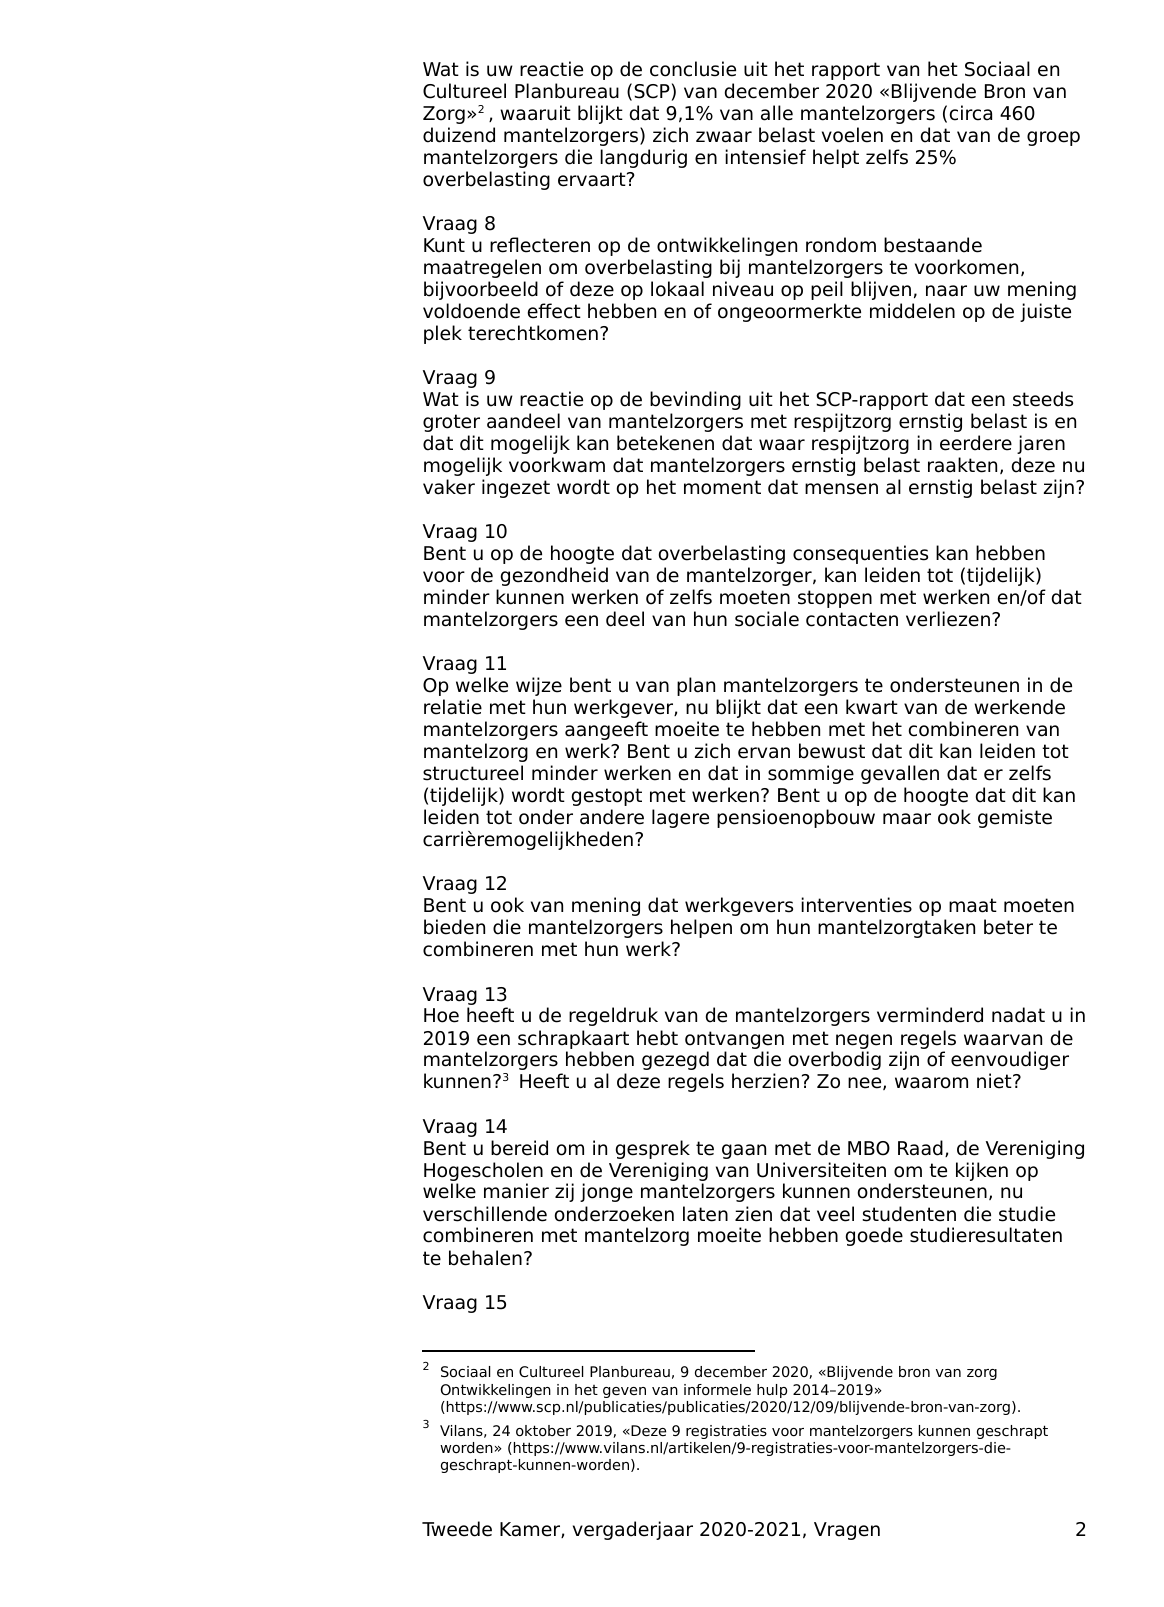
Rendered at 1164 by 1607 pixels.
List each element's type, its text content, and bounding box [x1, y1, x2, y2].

text Op welke wijze bent u van plan mantelzorgers te ondersteunen in de relatie met hun werkgever, nu blijkt dat een kwart van de werkende mantelzorgers aangeeft moeite te hebben met het combineren van mantelzorg en werk? Bent u zich ervan bewust dat dit kan leiden tot structureel minder werken en dat in sommige gevallen dat er zelfs (tijdelijk) wordt gestopt met werken? Bent u op de hoogte dat dit kan leiden tot onder andere lagere pensioenopbouw maar ook gemiste carrièremogelijkheden? [422, 675, 1087, 851]
text Vraag 9 [422, 367, 1087, 389]
text Wat is uw reactie op de bevinding uit het SCP-rapport dat een steeds groter aandeel van mantelzorgers met respijtzorg ernstig belast is en dat dit mogelijk kan betekenen dat waar respijtzorg in eerdere jaren mogelijk voorkwam dat mantelzorgers ernstig belast raakten, deze nu vaker ingezet wordt op het moment dat mensen al ernstig belast zijn? [422, 389, 1087, 499]
text Bent u bereid om in gesprek te gaan met de MBO Raad, de Vereniging Hogescholen en de Vereniging van Universiteiten om te kijken op welke manier zij jonge mantelzorgers kunnen ondersteunen, nu verschillende onderzoeken laten zien dat veel studenten die studie combineren met mantelzorg moeite hebben goede studieresultaten te behalen? [422, 1137, 1087, 1269]
text Bent u ook van mening dat werkgevers interventies op maat moeten bieden die mantelzorgers helpen om hun mantelzorgtaken beter te combineren met hun werk? [422, 895, 1087, 961]
text Vraag 12 [422, 873, 1087, 895]
text Vraag 13 [422, 983, 1087, 1005]
text Vraag 10 [422, 521, 1087, 543]
text Wat is uw reactie op de conclusie uit het rapport van het Sociaal en Cultureel Planbureau (SCP) van december 2020 «Blijvende Bron van Zorg», waaruit blijkt dat 9,1% van alle mantelzorgers (circa 460 duizend mantelzorgers) zich zwaar belast voelen en dat van de groep mantelzorgers die langdurig en intensief helpt zelfs 25% overbelasting ervaart? [422, 59, 1087, 191]
text Bent u op de hoogte dat overbelasting consequenties kan hebben voor de gezondheid van de mantelzorger, kan leiden tot (tijdelijk) minder kunnen werken of zelfs moeten stoppen met werken en/of dat mantelzorgers een deel van hun sociale contacten verliezen? [422, 543, 1087, 631]
text Vraag 11 [422, 653, 1087, 675]
text Vraag 14 [422, 1116, 1087, 1137]
text Sociaal en Cultureel Planbureau, 9 december 2020, «Blijvende bron van zorg Ontwikkelingen in het geven van informele hulp 2014–2019» (https://www.scp.nl/publicaties/publicaties/2020/12/09/blijvende-bron-van-zorg). [422, 1360, 1087, 1416]
text Hoe heeft u de regeldruk van de mantelzorgers verminderd nadat u in 2019 een schrapkaart hebt ontvangen met negen regels waarvan de mantelzorgers hebben gezegd dat die overbodig zijn of eenvoudiger kunnen? Heeft u al deze regels herzien? Zo nee, waarom niet? [422, 1005, 1087, 1093]
text Kunt u reflecteren op de ontwikkelingen rondom bestaande maatregelen om overbelasting bij mantelzorgers te voorkomen, bijvoorbeeld of deze op lokaal niveau op peil blijven, naar uw mening voldoende effect hebben en of ongeoormerkte middelen op de juiste plek terechtkomen? [422, 235, 1087, 345]
text Vraag 15 [422, 1292, 1087, 1313]
text Vilans, 24 oktober 2019, «Deze 9 registraties voor mantelzorgers kunnen geschrapt worden» (https://www.vilans.nl/artikelen/9-registraties-voor-mantelzorgers-die-geschrapt-kunnen-worden). [422, 1418, 1087, 1474]
text Vraag 8 [422, 213, 1087, 235]
